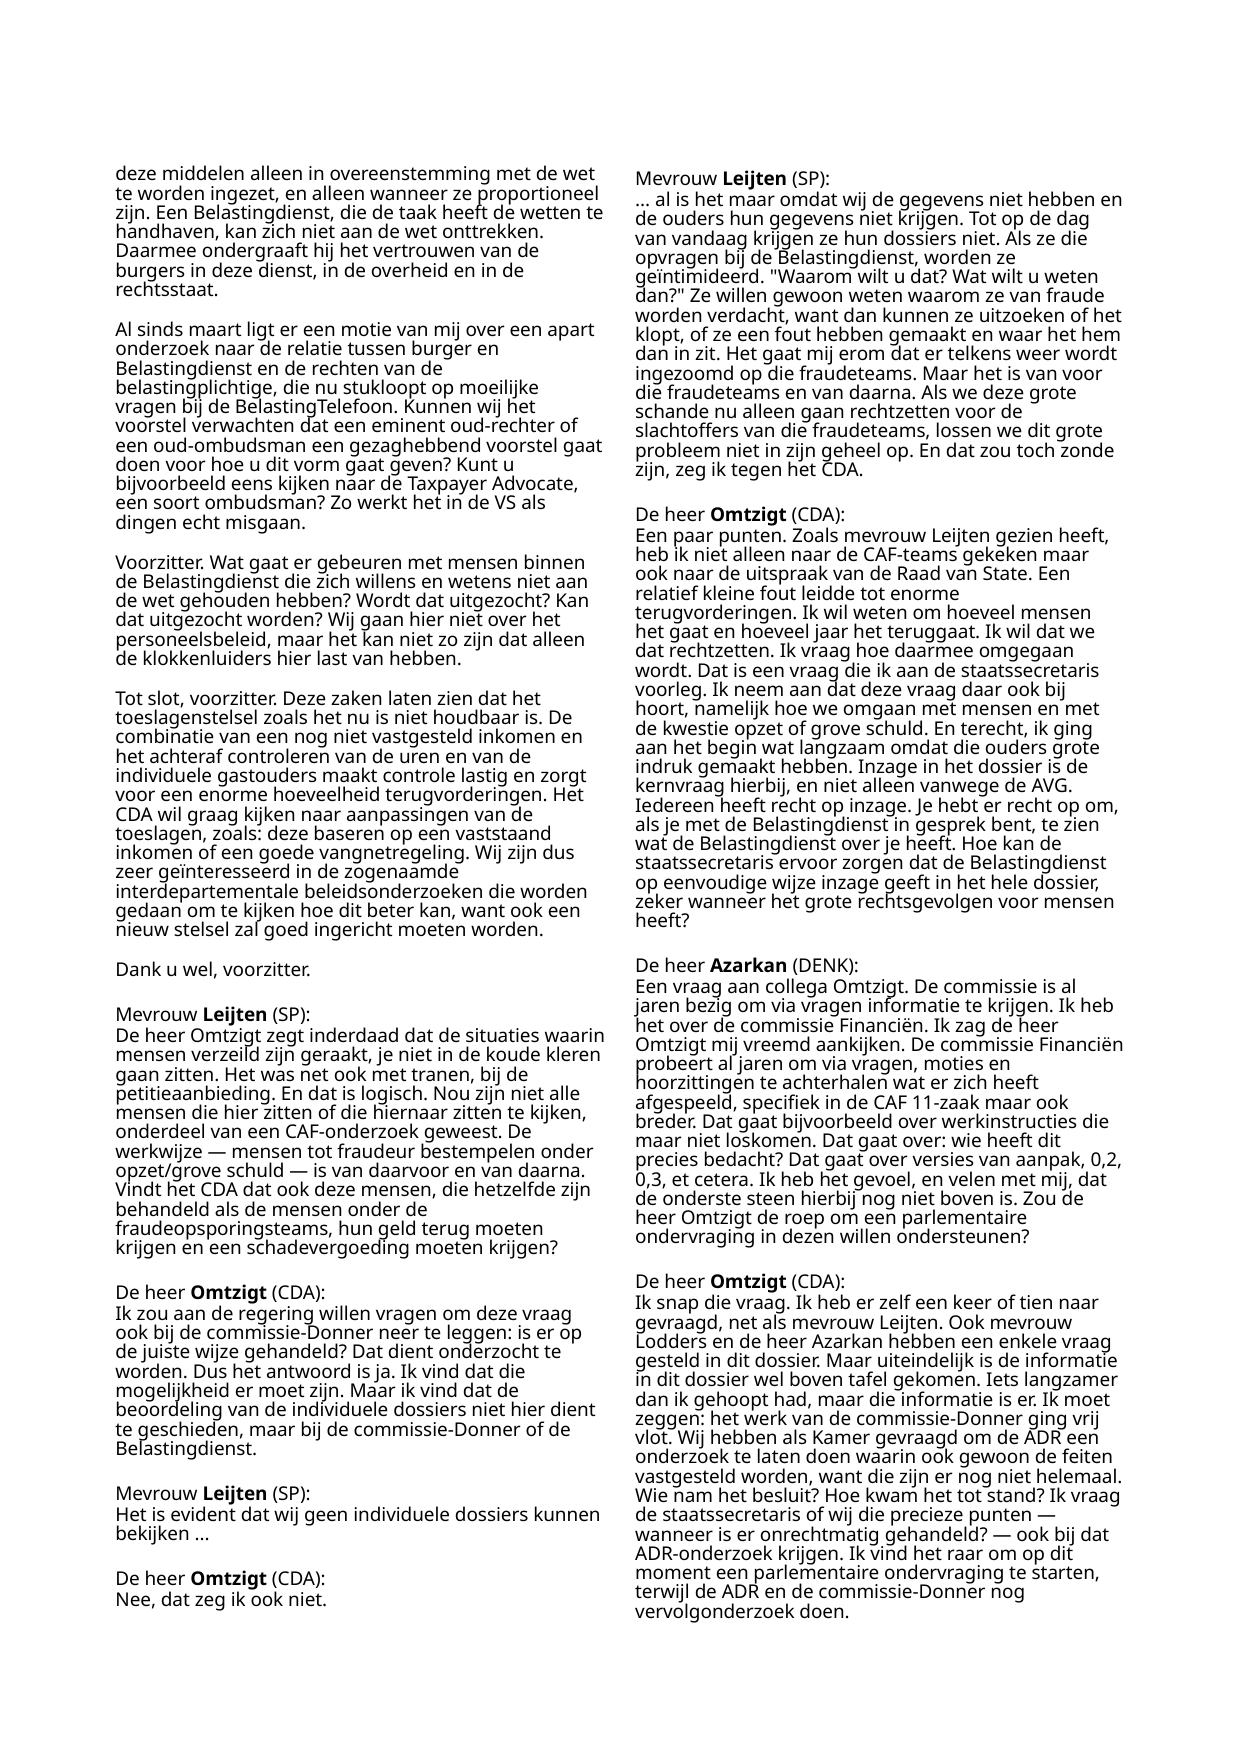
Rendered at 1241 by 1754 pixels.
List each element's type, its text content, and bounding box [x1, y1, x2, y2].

text Al sinds maart ligt er een motie van mij over een apart onderzoek naar de relatie tussen burger en Belastingdienst en de rechten van de belastingplichtige, die nu stukloopt op moeilijke vragen bij de BelastingTelefoon. Kunnen wij het voorstel verwachten dat een eminent oud-rechter of een oud-ombudsman een gezaghebbend voorstel gaat doen voor hoe u dit vorm gaat geven? Kunt u bijvoorbeeld eens kijken naar de Taxpayer Advocate, een soort ombudsman? Zo werkt het in de VS als dingen echt misgaan. [115, 321, 605, 533]
text Een vraag aan collega Omtzigt. De commissie is al jaren bezig om via vragen informatie te krijgen. Ik heb het over de commissie Financiën. Ik zag de heer Omtzigt mij vreemd aankijken. De commissie Financiën probeert al jaren om via vragen, moties en hoorzittingen te achterhalen wat er zich heeft afgespeeld, specifiek in de CAF 11-zaak maar ook breder. Dat gaat bijvoorbeeld over werkinstructies die maar niet loskomen. Dat gaat over: wie heeft dit precies bedacht? Dat gaat over versies van aanpak, 0,2, 0,3, et cetera. Ik heb het gevoel, en velen met mij, dat de onderste steen hierbij nog niet boven is. Zou de heer Omtzigt de roep om een parlementaire ondervraging in dezen willen ondersteunen? [635, 978, 1125, 1248]
text Nee, dat zeg ik ook niet. [115, 1591, 605, 1610]
text Tot slot, voorzitter. Deze zaken laten zien dat het toeslagenstelsel zoals het nu is niet houdbaar is. De combinatie van een nog niet vastgesteld inkomen en het achteraf controleren van de uren en van de individuele gastouders maakt controle lastig en zorgt voor een enorme hoeveelheid terugvorderingen. Het CDA wil graag kijken naar aanpassingen van de toeslagen, zoals: deze baseren op een vaststaand inkomen of een goede vangnetregeling. Wij zijn dus zeer geïnteresseerd in de zogenaamde interdepartementale beleidsonderzoeken die worden gedaan om te kijken hoe dit beter kan, want ook een nieuw stelsel zal goed ingericht moeten worden. [115, 690, 605, 941]
text Ik snap die vraag. Ik heb er zelf een keer of tien naar gevraagd, net als mevrouw Leijten. Ook mevrouw Lodders en de heer Azarkan hebben een enkele vraag gesteld in dit dossier. Maar uiteindelijk is de informatie in dit dossier wel boven tafel gekomen. Iets langzamer dan ik gehoopt had, maar die informatie is er. Ik moet zeggen: het werk van de commissie-Donner ging vrij vlot. Wij hebben als Kamer gevraagd om de ADR een onderzoek te laten doen waarin ook gewoon de feiten vastgesteld worden, want die zijn er nog niet helemaal. Wie nam het besluit? Hoe kwam het tot stand? Ik vraag de staatssecretaris of wij die precieze punten — wanneer is er onrechtmatig gehandeld? — ook bij dat ADR-onderzoek krijgen. Ik vind het raar om op dit moment een parlementaire ondervraging te starten, terwijl de ADR en de commissie-Donner nog vervolgonderzoek doen. [635, 1294, 1125, 1622]
text Mevrouw Leijten (SP): [115, 1001, 605, 1027]
text Ik zou aan de regering willen vragen om deze vraag ook bij de commissie-Donner neer te leggen: is er op de juiste wijze gehandeld? Dat dient onderzocht te worden. Dus het antwoord is ja. Ik vind dat die mogelijkheid er moet zijn. Maar ik vind dat de beoordeling van de individuele dossiers niet hier dient te geschieden, maar bij de commissie-Donner of de Belastingdienst. [115, 1305, 605, 1459]
text Een paar punten. Zoals mevrouw Leijten gezien heeft, heb ik niet alleen naar de CAF-teams gekeken maar ook naar de uitspraak van de Raad van State. Een relatief kleine fout leidde tot enorme terugvorderingen. Ik wil weten om hoeveel mensen het gaat en hoeveel jaar het teruggaat. Ik wil dat we dat rechtzetten. Ik vraag hoe daarmee omgegaan wordt. Dat is een vraag die ik aan de staatssecretaris voorleg. Ik neem aan dat deze vraag daar ook bij hoort, namelijk hoe we omgaan met mensen en met de kwestie opzet of grove schuld. En terecht, ik ging aan het begin wat langzaam omdat die ouders grote indruk gemaakt hebben. Inzage in het dossier is de kernvraag hierbij, en niet alleen vanwege de AVG. Iedereen heeft recht op inzage. Je hebt er recht op om, als je met de Belastingdienst in gesprek bent, te zien wat de Belastingdienst over je heeft. Hoe kan de staatssecretaris ervoor zorgen dat de Belastingdienst op eenvoudige wijze inzage geeft in het hele dossier, zeker wanneer het grote rechtsgevolgen voor mensen heeft? [635, 527, 1125, 931]
text De heer Azarkan (DENK): [635, 952, 1125, 978]
text Mevrouw Leijten (SP): [635, 165, 1125, 191]
text De heer Omtzigt zegt inderdaad dat de situaties waarin mensen verzeild zijn geraakt, je niet in de koude kleren gaan zitten. Het was net ook met tranen, bij de petitieaanbieding. En dat is logisch. Nou zijn niet alle mensen die hier zitten of die hiernaar zitten te kijken, onderdeel van een CAF-onderzoek geweest. De werkwijze — mensen tot fraudeur bestempelen onder opzet/grove schuld — is van daarvoor en van daarna. Vindt het CDA dat ook deze mensen, die hetzelfde zijn behandeld als de mensen onder de fraudeopsporingsteams, hun geld terug moeten krijgen en een schadevergoeding moeten krijgen? [115, 1027, 605, 1258]
text ... al is het maar omdat wij de gegevens niet hebben en de ouders hun gegevens niet krijgen. Tot op de dag van vandaag krijgen ze hun dossiers niet. Als ze die opvragen bij de Belastingdienst, worden ze geïntimideerd. "Waarom wilt u dat? Wat wilt u weten dan?" Ze willen gewoon weten waarom ze van fraude worden verdacht, want dan kunnen ze uitzoeken of het klopt, of ze een fout hebben gemaakt en waar het hem dan in zit. Het gaat mij erom dat er telkens weer wordt ingezoomd op die fraudeteams. Maar het is van voor die fraudeteams en van daarna. Als we deze grote schande nu alleen gaan rechtzetten voor de slachtoffers van die fraudeteams, lossen we dit grote probleem niet in zijn geheel op. En dat zou toch zonde zijn, zeg ik tegen het CDA. [635, 191, 1125, 480]
text Dank u wel, voorzitter. [115, 961, 605, 981]
text De heer Omtzigt (CDA): [115, 1279, 605, 1305]
text Voorzitter. Wat gaat er gebeuren met mensen binnen de Belastingdienst die zich willens en wetens niet aan de wet gehouden hebben? Wordt dat uitgezocht? Kan dat uitgezocht worden? Wij gaan hier niet over het personeelsbeleid, maar het kan niet zo zijn dat alleen de klokkenluiders hier last van hebben. [115, 554, 605, 669]
text De heer Omtzigt (CDA): [115, 1565, 605, 1591]
text Het is evident dat wij geen individuele dossiers kunnen bekijken ... [115, 1506, 605, 1544]
text De heer Omtzigt (CDA): [635, 1269, 1125, 1294]
text Mevrouw Leijten (SP): [115, 1480, 605, 1506]
text deze middelen alleen in overeenstemming met de wet te worden ingezet, en alleen wanneer ze proportioneel zijn. Een Belastingdienst, die de taak heeft de wetten te handhaven, kan zich niet aan de wet onttrekken. Daarmee ondergraaft hij het vertrouwen van de burgers in deze dienst, in de overheid en in de rechtsstaat. [115, 165, 605, 300]
text De heer Omtzigt (CDA): [635, 501, 1125, 527]
